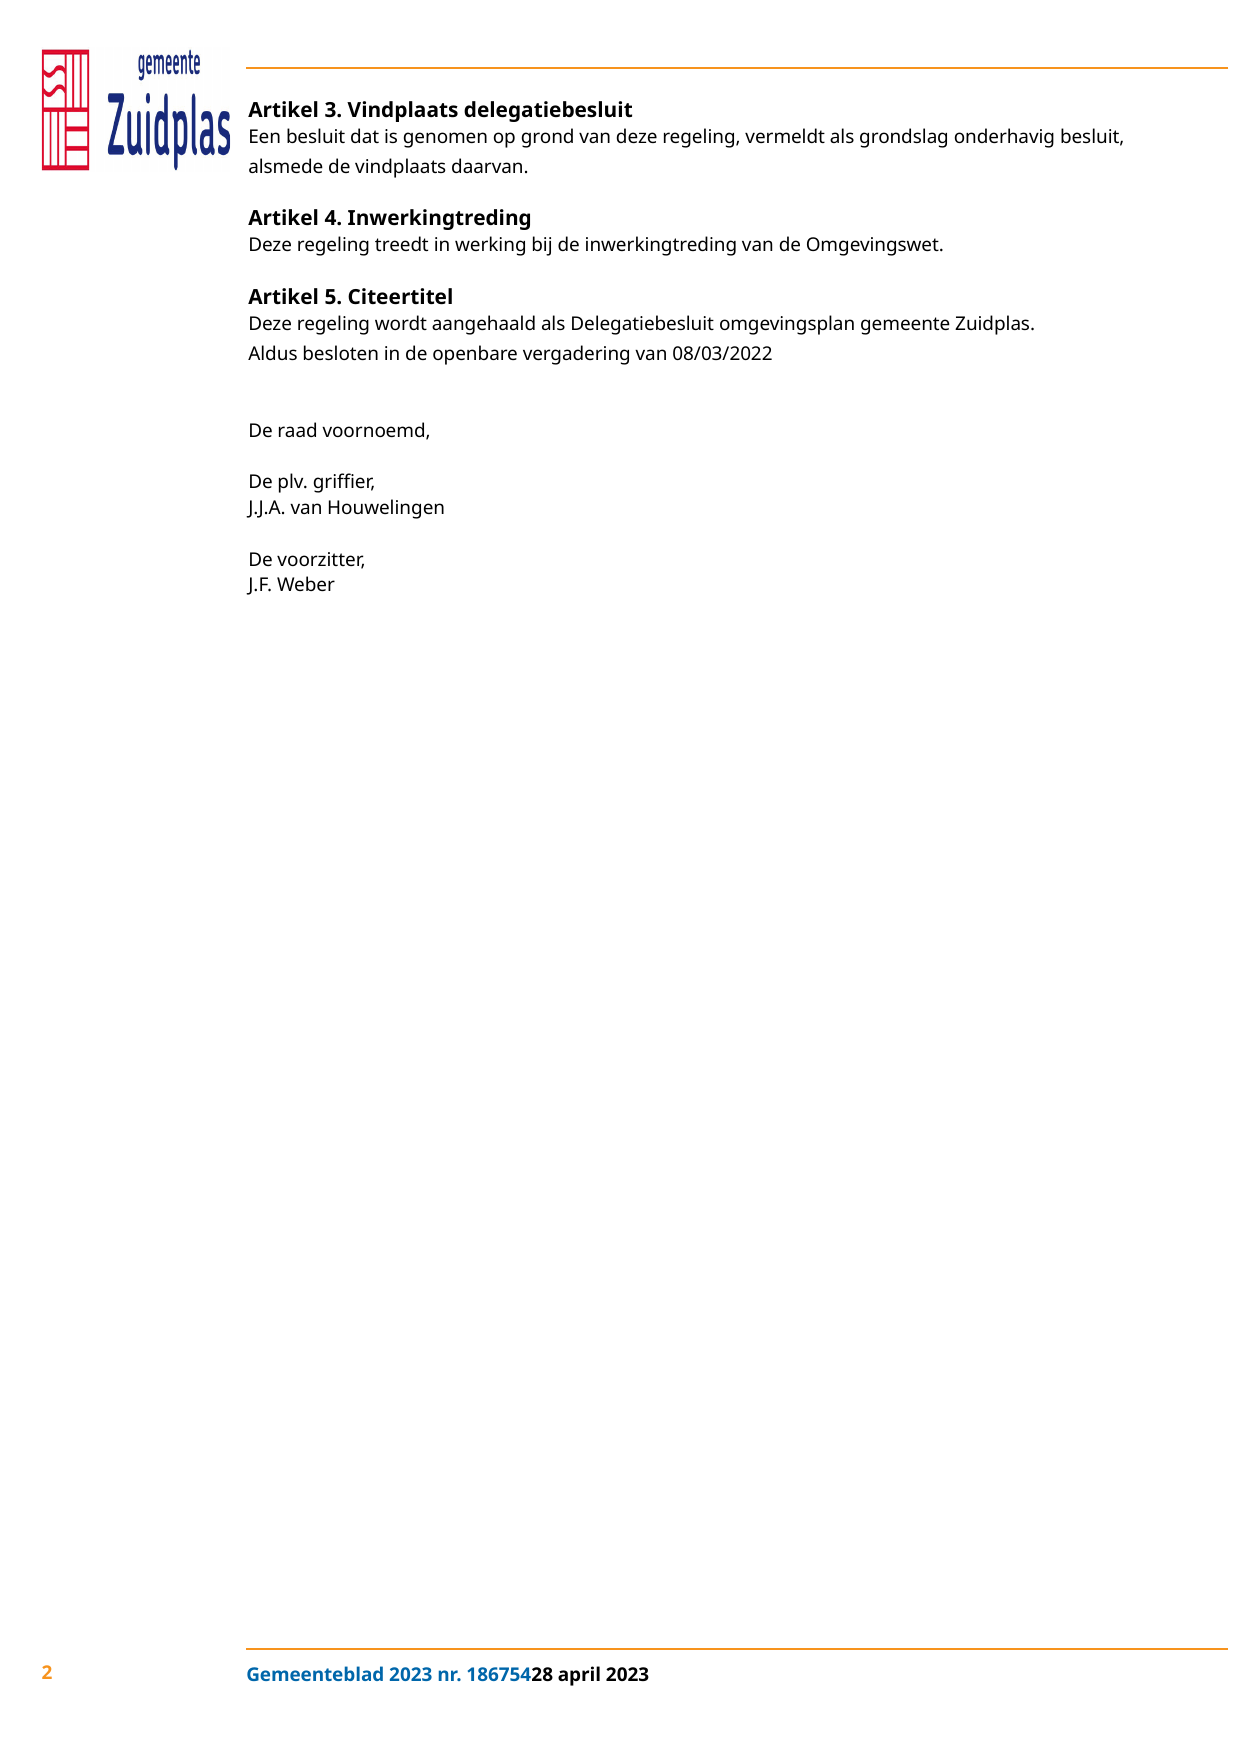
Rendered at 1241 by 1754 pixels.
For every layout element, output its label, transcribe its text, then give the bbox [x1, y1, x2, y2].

text Een besluit dat is genomen op grond van deze regeling, vermeldt als grondslag onderhavig besluit, alsmede de vindplaats daarvan. [248, 123, 1152, 178]
text Deze regeling wordt aangehaald als Delegatiebesluit omgevingsplan gemeente Zuidplas. [248, 311, 1152, 336]
text Artikel 3. Vindplaats delegatiebesluit [248, 95, 1152, 123]
text De raad voornoemd, [248, 417, 1152, 443]
text Deze regeling treedt in werking bij de inwerkingtreding van de Omgevingswet. [248, 232, 1152, 257]
text De plv. griffier, [248, 469, 1152, 494]
picture [41, 47, 231, 172]
text Artikel 5. Citeertitel [248, 282, 1152, 311]
text Artikel 4. Inwerkingtreding [248, 203, 1152, 232]
text J.J.A. van Houwelingen [248, 494, 1152, 520]
text Aldus besloten in de openbare vergadering van 08/03/2022 [248, 340, 1152, 366]
text De voorzitter, [248, 546, 1152, 572]
text J.F. Weber [248, 572, 1152, 597]
